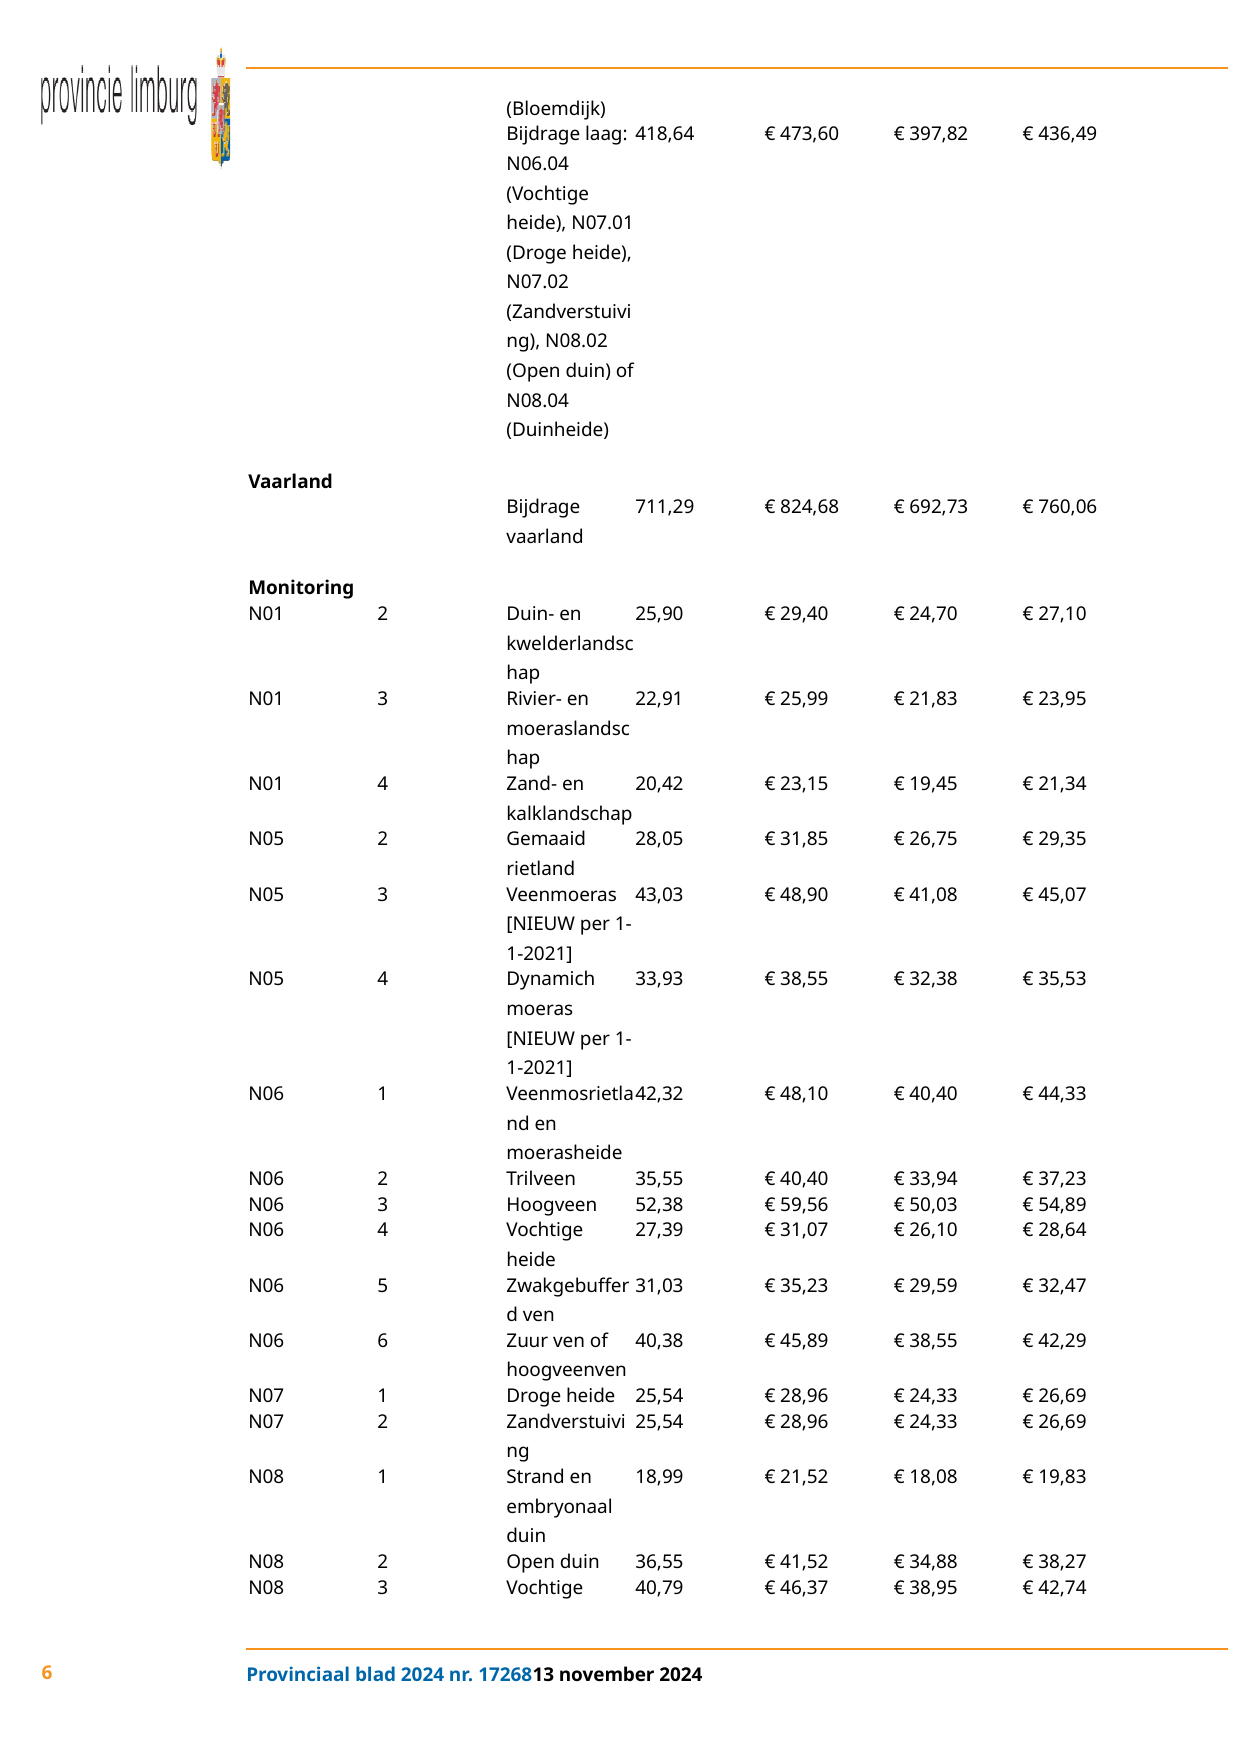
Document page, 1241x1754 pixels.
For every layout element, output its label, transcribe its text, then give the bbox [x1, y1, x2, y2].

table_cell N05 [248, 881, 377, 966]
table_cell Monitoring [248, 575, 506, 600]
table_cell Hoogveen [506, 1191, 635, 1216]
table_cell € 19,83 [1023, 1464, 1152, 1548]
table_cell € 28,96 [764, 1408, 893, 1463]
table_cell 25,90 [635, 600, 764, 685]
table_cell [377, 442, 506, 468]
table_cell € 42,29 [1023, 1327, 1152, 1382]
table_cell 43,03 [635, 881, 764, 966]
table_cell € 21,52 [764, 1464, 893, 1548]
table_cell 4 [377, 966, 506, 1080]
table_cell € 45,89 [764, 1327, 893, 1382]
table_cell Rivier- en moeraslandschap [506, 685, 635, 770]
table_cell 25,54 [635, 1408, 764, 1463]
table_cell [377, 121, 506, 442]
table_cell € 29,35 [1023, 825, 1152, 881]
table_cell [248, 494, 377, 549]
table_cell € 24,33 [894, 1383, 1022, 1408]
table_cell € 760,06 [1023, 494, 1152, 549]
table_cell € 46,37 [764, 1574, 893, 1600]
table_cell [248, 549, 377, 574]
table_cell € 31,85 [764, 825, 893, 881]
table_cell € 24,33 [894, 1408, 1022, 1463]
table_cell N06 [248, 1080, 377, 1165]
table_cell N06 [248, 1216, 377, 1272]
table_cell Zandverstuiving [506, 1408, 635, 1463]
table_cell 711,29 [635, 494, 764, 549]
table_cell 18,99 [635, 1464, 764, 1548]
table_cell N01 [248, 770, 377, 825]
table_cell [1023, 95, 1152, 121]
table_cell € 29,59 [894, 1272, 1022, 1327]
table_cell € 824,68 [764, 494, 893, 549]
table_cell 2 [377, 1165, 506, 1191]
table_cell Zuur ven of hoogveenven [506, 1327, 635, 1382]
table_cell € 40,40 [894, 1080, 1022, 1165]
table_cell € 26,69 [1023, 1408, 1152, 1463]
table_cell N06 [248, 1272, 377, 1327]
table_cell [248, 442, 377, 468]
table_cell [764, 549, 893, 574]
table_cell Bijdrage laag: N06.04 (Vochtige heide), N07.01 (Droge heide), N07.02 (Zandverstuiving), N08.02 (Open duin) of N08.04 (Duinheide) [506, 121, 635, 442]
table_cell 2 [377, 1548, 506, 1574]
table_cell € 26,10 [894, 1216, 1022, 1272]
table_cell N08 [248, 1548, 377, 1574]
table_cell [506, 442, 635, 468]
table_cell € 26,75 [894, 825, 1022, 881]
table_cell € 19,45 [894, 770, 1022, 825]
table_cell 4 [377, 1216, 506, 1272]
table_cell [764, 442, 893, 468]
table_cell 418,64 [635, 121, 764, 442]
table_cell 4 [377, 770, 506, 825]
table_cell € 21,34 [1023, 770, 1152, 825]
table_cell € 35,53 [1023, 966, 1152, 1080]
table_cell Veenmoeras [NIEUW per 1-1-2021] [506, 881, 635, 966]
table_cell € 48,90 [764, 881, 893, 966]
table_cell € 436,49 [1023, 121, 1152, 442]
table_cell € 37,23 [1023, 1165, 1152, 1191]
table_cell 5 [377, 1272, 506, 1327]
table_cell N07 [248, 1383, 377, 1408]
table_cell 2 [377, 600, 506, 685]
table_cell € 38,55 [764, 966, 893, 1080]
table_cell € 23,15 [764, 770, 893, 825]
table_cell € 41,08 [894, 881, 1022, 966]
table_cell N06 [248, 1191, 377, 1216]
table_cell N08 [248, 1464, 377, 1548]
table_cell € 42,74 [1023, 1574, 1152, 1600]
table_cell 40,38 [635, 1327, 764, 1382]
table_cell Vochtige heide [506, 1216, 635, 1272]
table_cell [894, 442, 1022, 468]
table_cell 35,55 [635, 1165, 764, 1191]
table_cell Gemaaid rietland [506, 825, 635, 881]
table_cell € 33,94 [894, 1165, 1022, 1191]
table_cell 28,05 [635, 825, 764, 881]
table_cell € 473,60 [764, 121, 893, 442]
table_cell [1023, 575, 1152, 600]
table_cell € 25,99 [764, 685, 893, 770]
table_cell 31,03 [635, 1272, 764, 1327]
table_cell 1 [377, 1464, 506, 1548]
table_cell [635, 95, 764, 121]
table_cell Vochtige [506, 1574, 635, 1600]
table_cell Strand en embryonaal duin [506, 1464, 635, 1548]
table_cell € 35,23 [764, 1272, 893, 1327]
table_cell Bijdrage vaarland [506, 494, 635, 549]
table_cell [377, 549, 506, 574]
table_cell € 397,82 [894, 121, 1022, 442]
table_cell [894, 468, 1022, 493]
table_cell € 692,73 [894, 494, 1022, 549]
table_cell 27,39 [635, 1216, 764, 1272]
table_cell N01 [248, 685, 377, 770]
table_cell 3 [377, 1574, 506, 1600]
table_cell 1 [377, 1383, 506, 1408]
table_cell Zwakgebufferd ven [506, 1272, 635, 1327]
table_cell 2 [377, 1408, 506, 1463]
table_cell € 54,89 [1023, 1191, 1152, 1216]
table_cell 40,79 [635, 1574, 764, 1600]
table_cell 33,93 [635, 966, 764, 1080]
table_cell € 41,52 [764, 1548, 893, 1574]
table_cell € 59,56 [764, 1191, 893, 1216]
table_cell 6 [377, 1327, 506, 1382]
table_cell € 29,40 [764, 600, 893, 685]
table_cell 2 [377, 825, 506, 881]
table_cell € 18,08 [894, 1464, 1022, 1548]
picture [41, 47, 231, 172]
table_cell 3 [377, 685, 506, 770]
table_cell [894, 95, 1022, 121]
table_cell € 38,95 [894, 1574, 1022, 1600]
table_cell 36,55 [635, 1548, 764, 1574]
table_cell € 21,83 [894, 685, 1022, 770]
table_cell [377, 95, 506, 121]
table_cell € 28,96 [764, 1383, 893, 1408]
table_cell N06 [248, 1327, 377, 1382]
table_cell (Bloemdijk) [506, 95, 635, 121]
table_cell [764, 575, 893, 600]
table_cell € 28,64 [1023, 1216, 1152, 1272]
table_cell [506, 575, 635, 600]
table_cell [635, 442, 764, 468]
table_cell [248, 121, 377, 442]
table_cell € 40,40 [764, 1165, 893, 1191]
table_cell € 31,07 [764, 1216, 893, 1272]
table_cell Trilveen [506, 1165, 635, 1191]
table_cell N07 [248, 1408, 377, 1463]
table_cell € 24,70 [894, 600, 1022, 685]
table_cell Veenmosrietland en moerasheide [506, 1080, 635, 1165]
table_cell € 38,55 [894, 1327, 1022, 1382]
table_cell 1 [377, 1080, 506, 1165]
table_cell N05 [248, 966, 377, 1080]
table_cell N01 [248, 600, 377, 685]
table_cell € 32,47 [1023, 1272, 1152, 1327]
table_cell € 32,38 [894, 966, 1022, 1080]
table_cell [635, 575, 764, 600]
table_cell 52,38 [635, 1191, 764, 1216]
table_cell € 48,10 [764, 1080, 893, 1165]
table_cell [1023, 442, 1152, 468]
table_cell [506, 549, 635, 574]
table_cell € 27,10 [1023, 600, 1152, 685]
table_cell Open duin [506, 1548, 635, 1574]
table_cell N08 [248, 1574, 377, 1600]
table_cell € 34,88 [894, 1548, 1022, 1574]
table_cell 42,32 [635, 1080, 764, 1165]
table_cell 3 [377, 1191, 506, 1216]
table_cell [1023, 468, 1152, 493]
table_cell 3 [377, 881, 506, 966]
table_cell Zand- en kalklandschap [506, 770, 635, 825]
table_cell [635, 468, 764, 493]
table_cell 22,91 [635, 685, 764, 770]
table_cell [377, 494, 506, 549]
table_cell € 45,07 [1023, 881, 1152, 966]
table_cell [764, 468, 893, 493]
table_cell [506, 468, 635, 493]
table_cell [764, 95, 893, 121]
table_cell 20,42 [635, 770, 764, 825]
table_cell 25,54 [635, 1383, 764, 1408]
table_cell € 23,95 [1023, 685, 1152, 770]
table_cell [894, 575, 1022, 600]
table_cell [635, 549, 764, 574]
table_cell N05 [248, 825, 377, 881]
table_cell [894, 549, 1022, 574]
table_cell € 26,69 [1023, 1383, 1152, 1408]
table_cell Dynamich moeras [NIEUW per 1-1-2021] [506, 966, 635, 1080]
table_cell € 50,03 [894, 1191, 1022, 1216]
table_cell € 44,33 [1023, 1080, 1152, 1165]
table_cell [1023, 549, 1152, 574]
table_cell Duin- en kwelderlandschap [506, 600, 635, 685]
table_cell € 38,27 [1023, 1548, 1152, 1574]
table_cell [248, 95, 377, 121]
table_cell N06 [248, 1165, 377, 1191]
table_cell Droge heide [506, 1383, 635, 1408]
table_cell Vaarland [248, 468, 506, 493]
